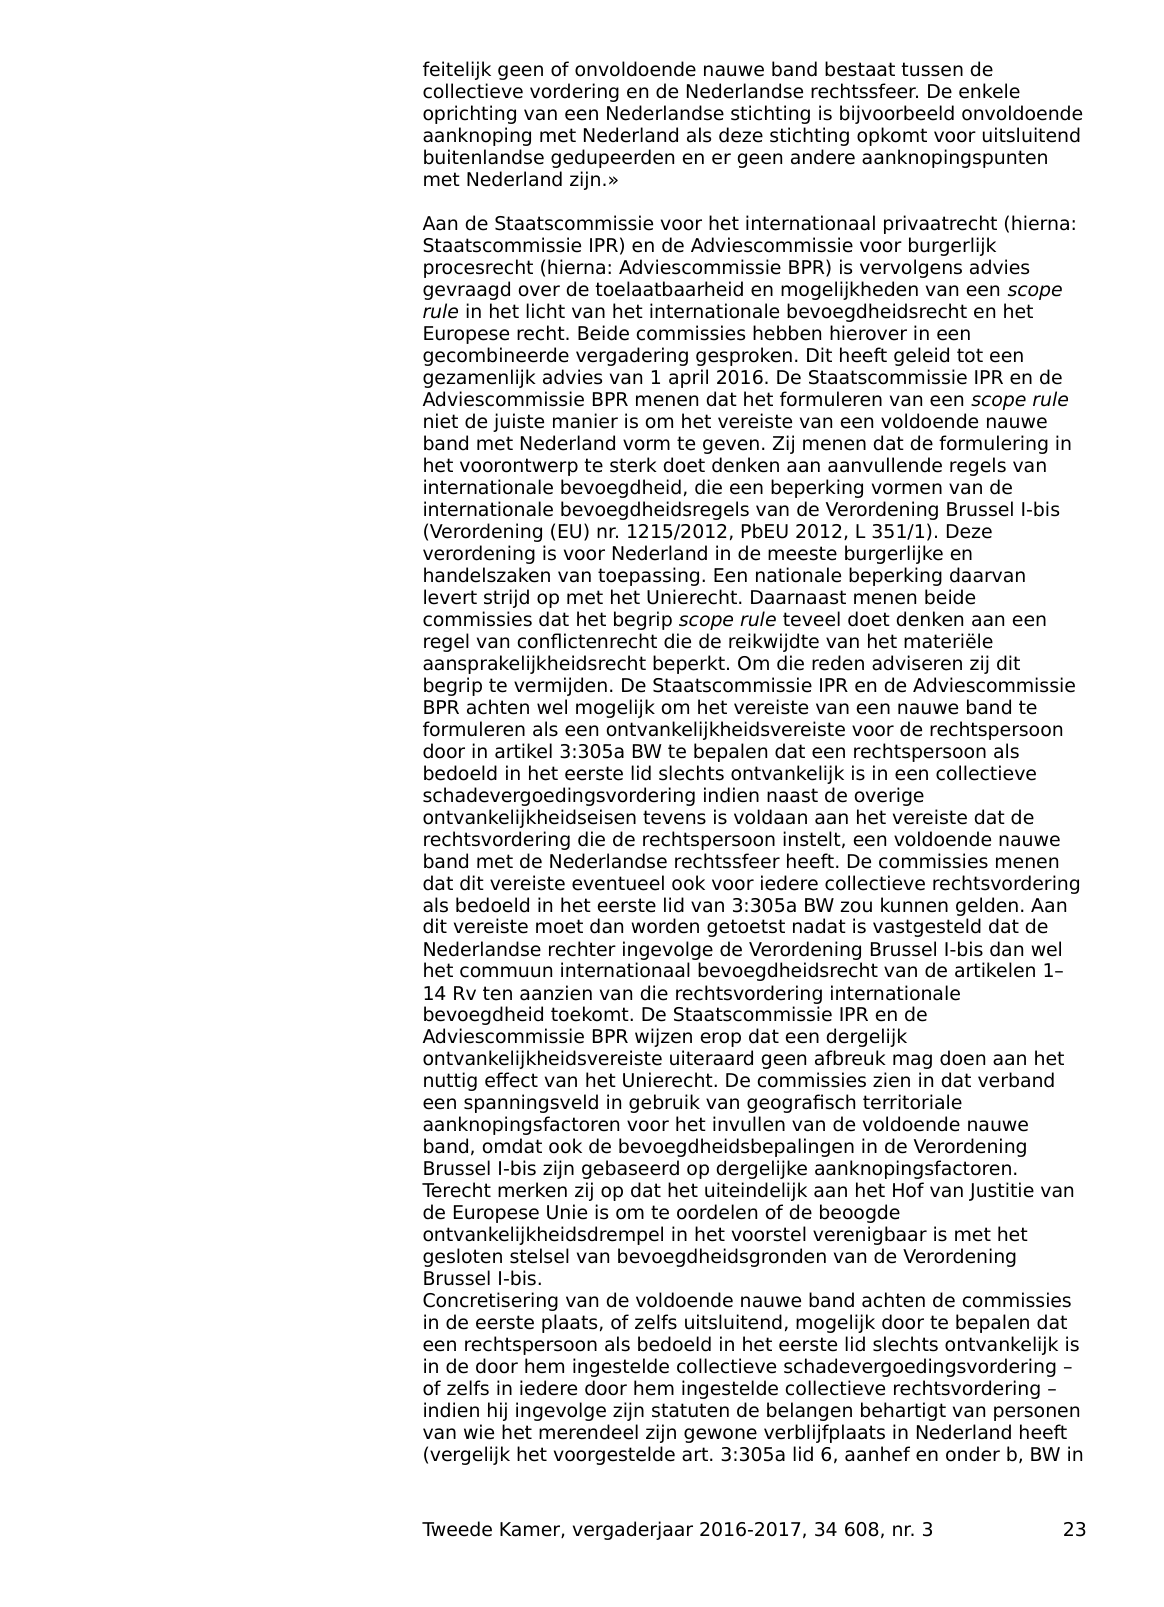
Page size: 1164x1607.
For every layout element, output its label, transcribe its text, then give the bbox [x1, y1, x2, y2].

text Concretisering van de voldoende nauwe band achten de commissies in de eerste plaats, of zelfs uitsluitend, mogelijk door te bepalen dat een rechtspersoon als bedoeld in het eerste lid slechts ontvankelijk is in de door hem ingestelde collectieve schadevergoedingsvordering – of zelfs in iedere door hem ingestelde collectieve rechtsvordering – indien hij ingevolge zijn statuten de belangen behartigt van personen van wie het merendeel zijn gewone verblijfplaats in Nederland heeft (vergelijk het voorgestelde art. 3:305a lid 6, aanhef en onder b, BW in [422, 1290, 1087, 1466]
text feitelijk geen of onvoldoende nauwe band bestaat tussen de collectieve vordering en de Nederlandse rechtssfeer. De enkele oprichting van een Nederlandse stichting is bijvoorbeeld onvoldoende aanknoping met Nederland als deze stichting opkomt voor uitsluitend buitenlandse gedupeerden en er geen andere aanknopingspunten met Nederland zijn.» [422, 59, 1087, 191]
text Aan de Staatscommissie voor het internationaal privaatrecht (hierna: Staatscommissie IPR) en de Adviescommissie voor burgerlijk procesrecht (hierna: Adviescommissie BPR) is vervolgens advies gevraagd over de toelaatbaarheid en mogelijkheden van een scope rule in het licht van het internationale bevoegdheidsrecht en het Europese recht. Beide commissies hebben hierover in een gecombineerde vergadering gesproken. Dit heeft geleid tot een gezamenlijk advies van 1 april 2016. De Staatscommissie IPR en de Adviescommissie BPR menen dat het formuleren van een scope rule niet de juiste manier is om het vereiste van een voldoende nauwe band met Nederland vorm te geven. Zij menen dat de formulering in het voorontwerp te sterk doet denken aan aanvullende regels van internationale bevoegdheid, die een beperking vormen van de internationale bevoegdheidsregels van de Verordening Brussel I-bis (Verordening (EU) nr. 1215/2012, PbEU 2012, L 351/1). Deze verordening is voor Nederland in de meeste burgerlijke en handelszaken van toepassing. Een nationale beperking daarvan levert strijd op met het Unierecht. Daarnaast menen beide commissies dat het begrip scope rule teveel doet denken aan een regel van conflictenrecht die de reikwijdte van het materiële aansprakelijkheidsrecht beperkt. Om die reden adviseren zij dit begrip te vermijden. De Staatscommissie IPR en de Adviescommissie BPR achten wel mogelijk om het vereiste van een nauwe band te formuleren als een ontvankelijkheidsvereiste voor de rechtspersoon door in artikel 3:305a BW te bepalen dat een rechtspersoon als bedoeld in het eerste lid slechts ontvankelijk is in een collectieve schadevergoedingsvordering indien naast de overige ontvankelijkheidseisen tevens is voldaan aan het vereiste dat de rechtsvordering die de rechtspersoon instelt, een voldoende nauwe band met de Nederlandse rechtssfeer heeft. De commissies menen dat dit vereiste eventueel ook voor iedere collectieve rechtsvordering als bedoeld in het eerste lid van 3:305a BW zou kunnen gelden. Aan dit vereiste moet dan worden getoetst nadat is vastgesteld dat de Nederlandse rechter ingevolge de Verordening Brussel I-bis dan wel het commuun internationaal bevoegdheidsrecht van de artikelen 1–14 Rv ten aanzien van die rechtsvordering internationale bevoegdheid toekomt. De Staatscommissie IPR en de Adviescommissie BPR wijzen erop dat een dergelijk ontvankelijkheidsvereiste uiteraard geen afbreuk mag doen aan het nuttig effect van het Unierecht. De commissies zien in dat verband een spanningsveld in gebruik van geografisch territoriale aanknopingsfactoren voor het invullen van de voldoende nauwe band, omdat ook de bevoegdheidsbepalingen in de Verordening Brussel I-bis zijn gebaseerd op dergelijke aanknopingsfactoren. Terecht merken zij op dat het uiteindelijk aan het Hof van Justitie van de Europese Unie is om te oordelen of de beoogde ontvankelijkheidsdrempel in het voorstel verenigbaar is met het gesloten stelsel van bevoegdheidsgronden van de Verordening Brussel I-bis. [422, 213, 1087, 1290]
